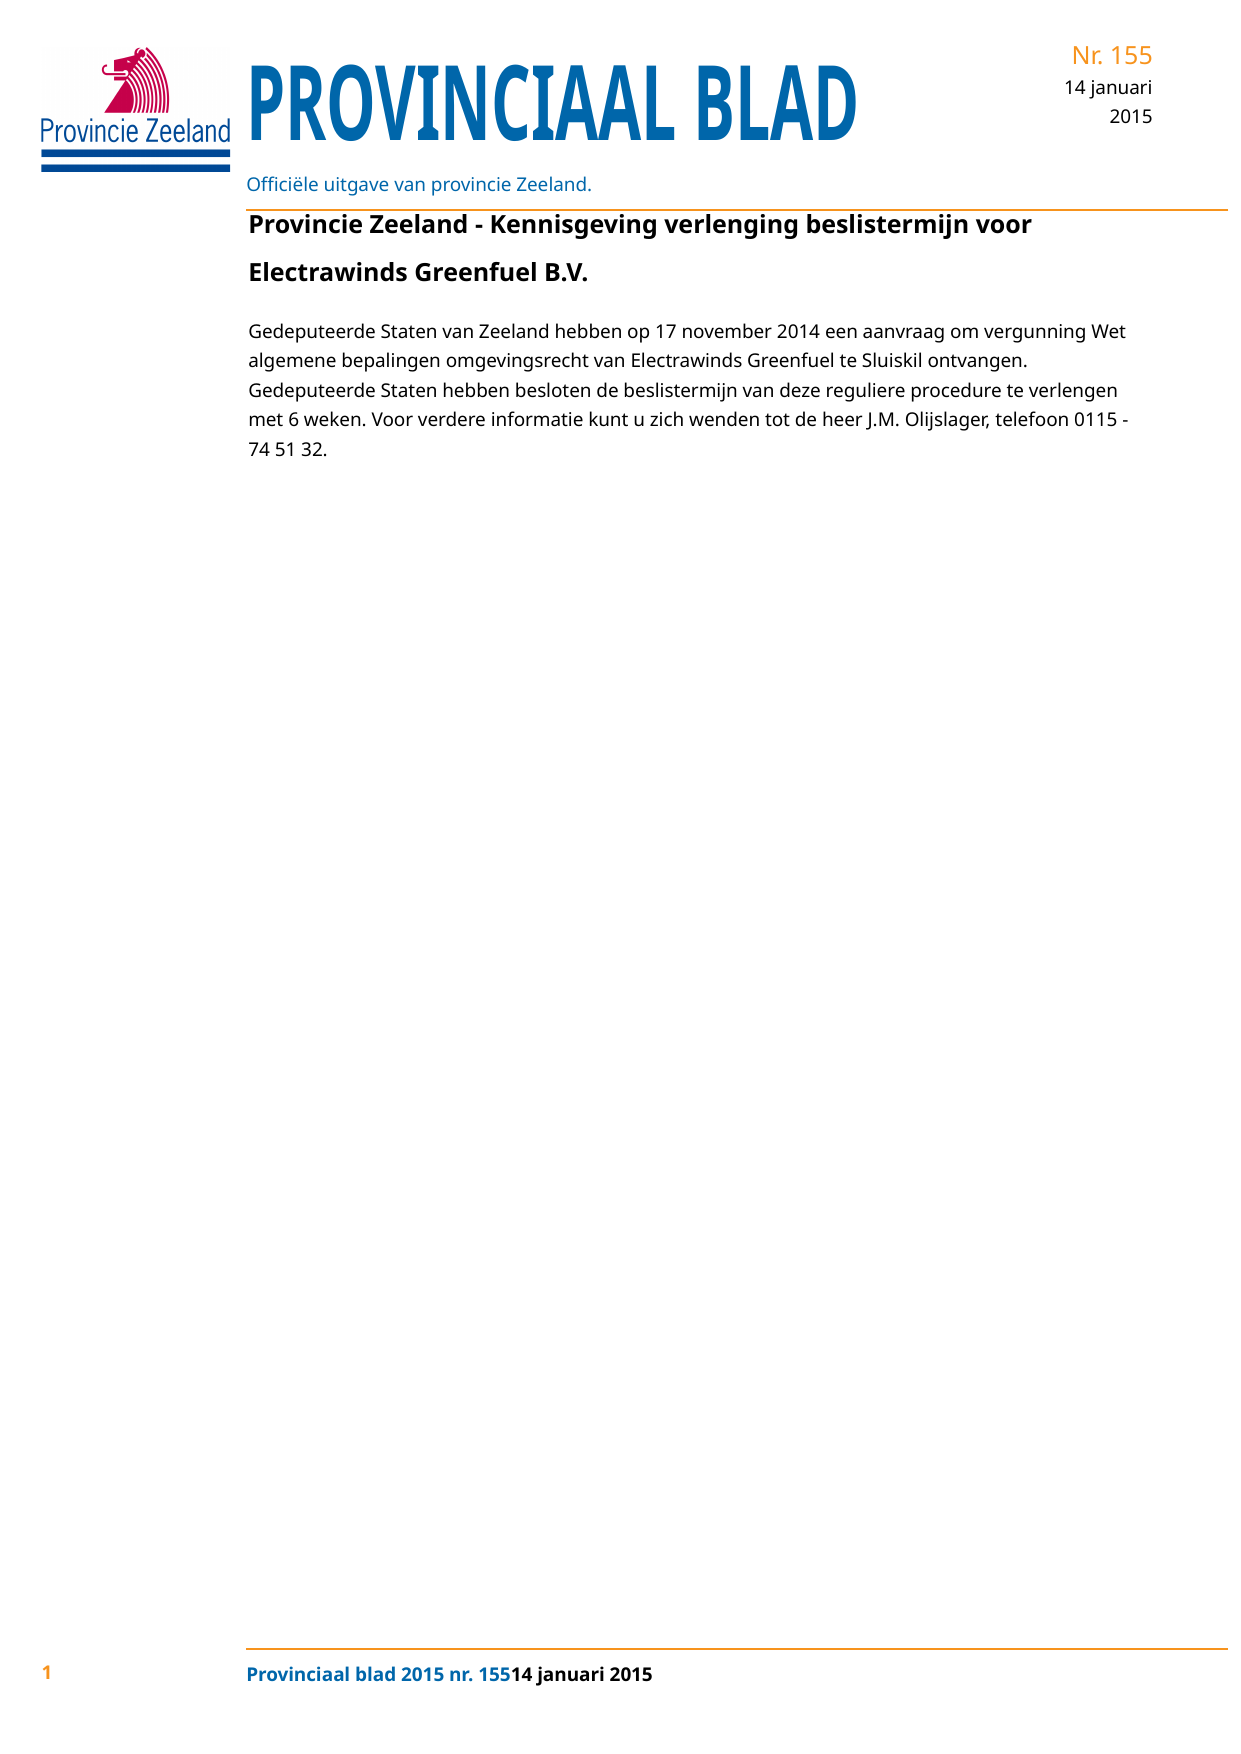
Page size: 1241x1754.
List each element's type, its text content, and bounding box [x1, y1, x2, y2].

text Provincie Zeeland - Kennisgeving verlenging beslistermijn voor Electrawinds Greenfuel B.V. [248, 211, 1152, 288]
picture [41, 47, 231, 172]
text Gedeputeerde Staten van Zeeland hebben op 17 november 2014 een aanvraag om vergunning Wet algemene bepalingen omgevingsrecht van Electrawinds Greenfuel te Sluiskil ontvangen. Gedeputeerde Staten hebben besloten de beslistermijn van deze reguliere procedure te verlengen met 6 weken. Voor verdere informatie kunt u zich wenden tot de heer J.M. Olijslager, telefoon 0115 - 74 51 32. [248, 318, 1152, 462]
